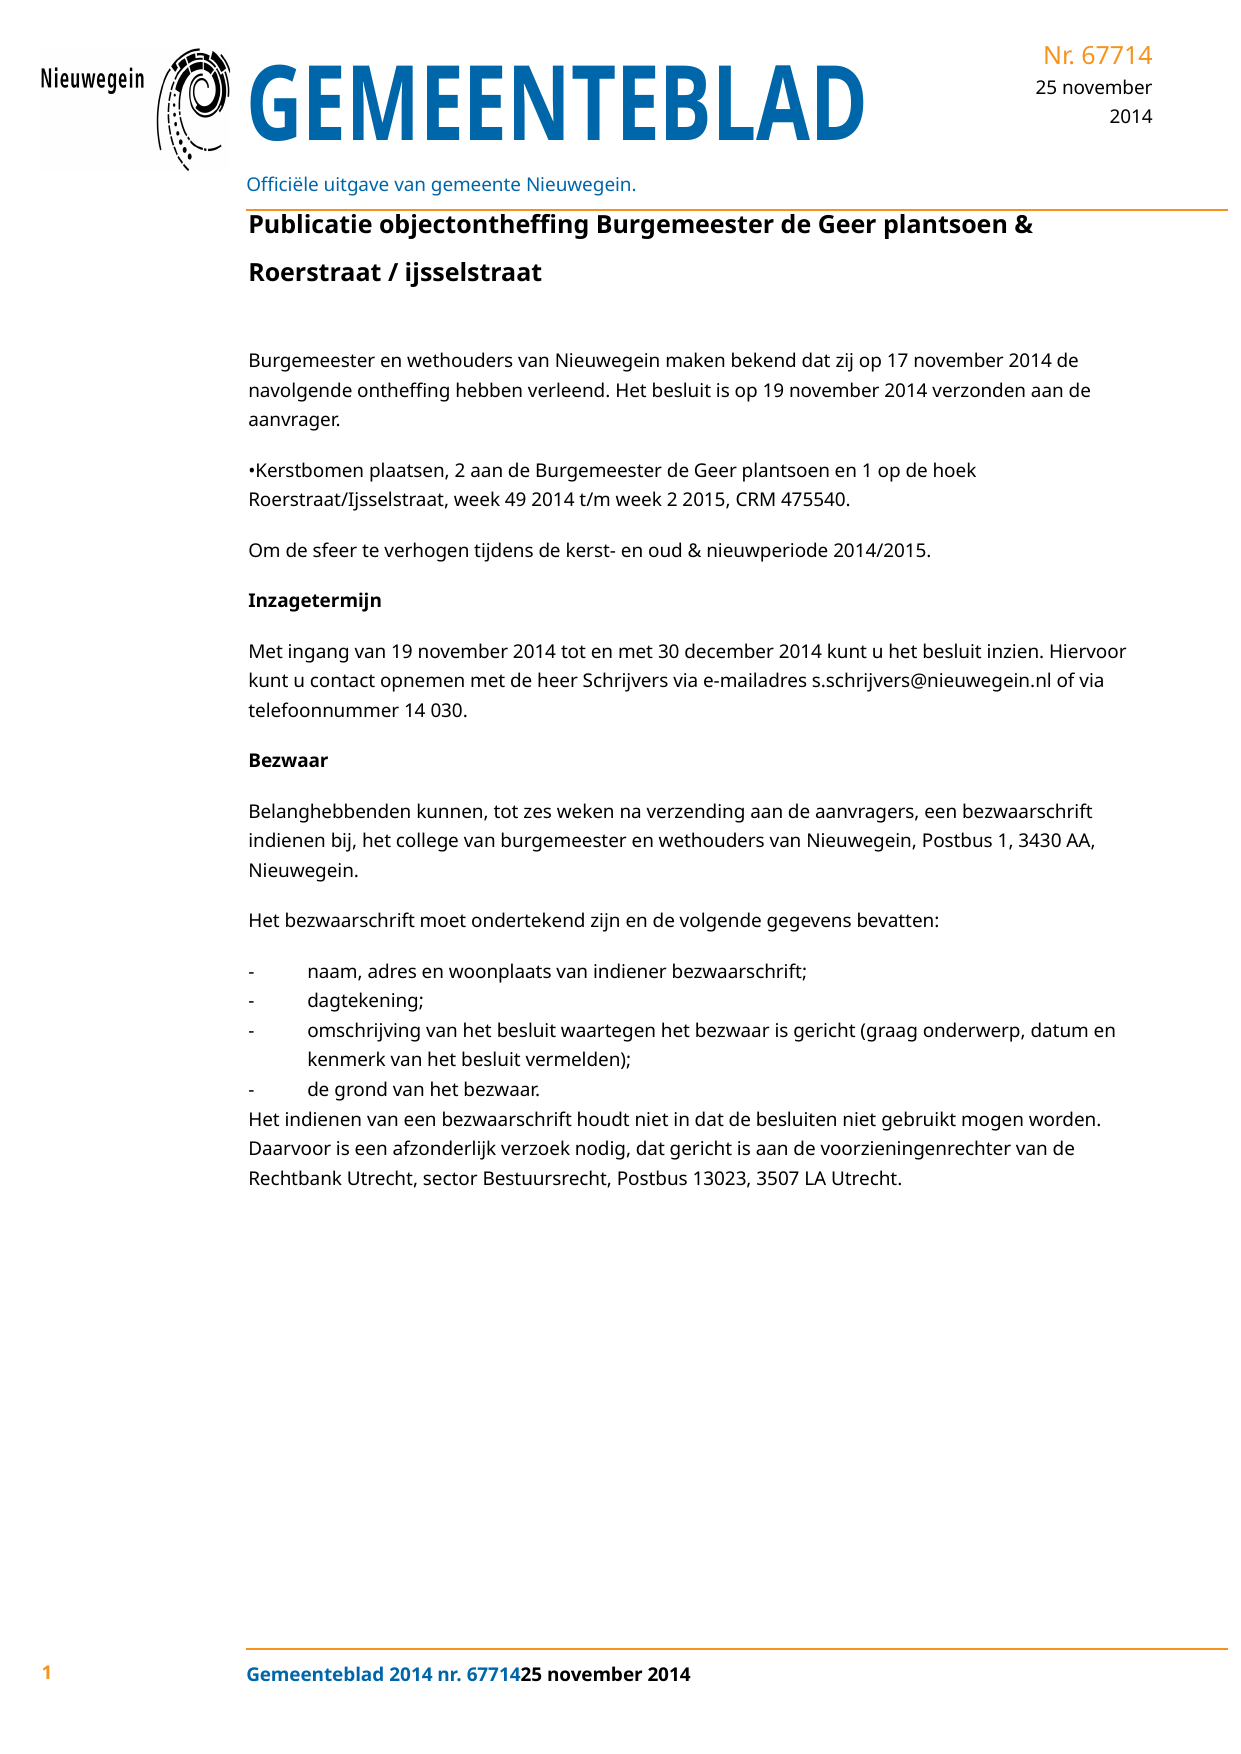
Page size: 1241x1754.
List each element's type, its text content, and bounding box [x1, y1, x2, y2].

text Bezwaar [248, 747, 1152, 773]
text Belanghebbenden kunnen, tot zes weken na verzending aan de aanvragers, een bezwaarschrift indienen bij, het college van burgemeester en wethouders van Nieuwegein, Postbus 1, 3430 AA, Nieuwegein. [248, 798, 1152, 883]
text Burgemeester en wethouders van Nieuwegein maken bekend dat zij op 17 november 2014 de navolgende ontheffing hebben verleend. Het besluit is op 19 november 2014 verzonden aan de aanvrager. [248, 347, 1152, 432]
text Met ingang van 19 november 2014 tot en met 30 december 2014 kunt u het besluit inzien. Hiervoor kunt u contact opnemen met de heer Schrijvers via e-mailadres s.schrijvers@nieuwegein.nl of via telefoonnummer 14 030. [248, 638, 1152, 723]
list omschrijving van het besluit waartegen het bezwaar is gericht (graag onderwerp, datum en kenmerk van het besluit vermelden); [248, 1017, 1152, 1072]
list de grond van het bezwaar. [248, 1076, 1152, 1102]
text Publicatie objectontheffing Burgemeester de Geer plantsoen & Roerstraat / ijsselstraat [248, 211, 1152, 288]
list dagtekening; [248, 987, 1152, 1013]
text Het indienen van een bezwaarschrift houdt niet in dat de besluiten niet gebruikt mogen worden. Daarvoor is een afzonderlijk verzoek nodig, dat gericht is aan de voorzieningenrechter van de Rechtbank Utrecht, sector Bestuursrecht, Postbus 13023, 3507 LA Utrecht. [248, 1106, 1152, 1191]
text Het bezwaarschrift moet ondertekend zijn en de volgende gegevens bevatten: [248, 907, 1152, 933]
list naam, adres en woonplaats van indiener bezwaarschrift; [248, 958, 1152, 984]
text Inzagetermijn [248, 587, 1152, 613]
text Om de sfeer te verhogen tijdens de kerst- en oud & nieuwperiode 2014/2015. [248, 537, 1152, 563]
picture [41, 47, 231, 172]
text •Kerstbomen plaatsen, 2 aan de Burgemeester de Geer plantsoen en 1 op de hoek Roerstraat/Ijsselstraat, week 49 2014 t/m week 2 2015, CRM 475540. [248, 457, 1152, 512]
